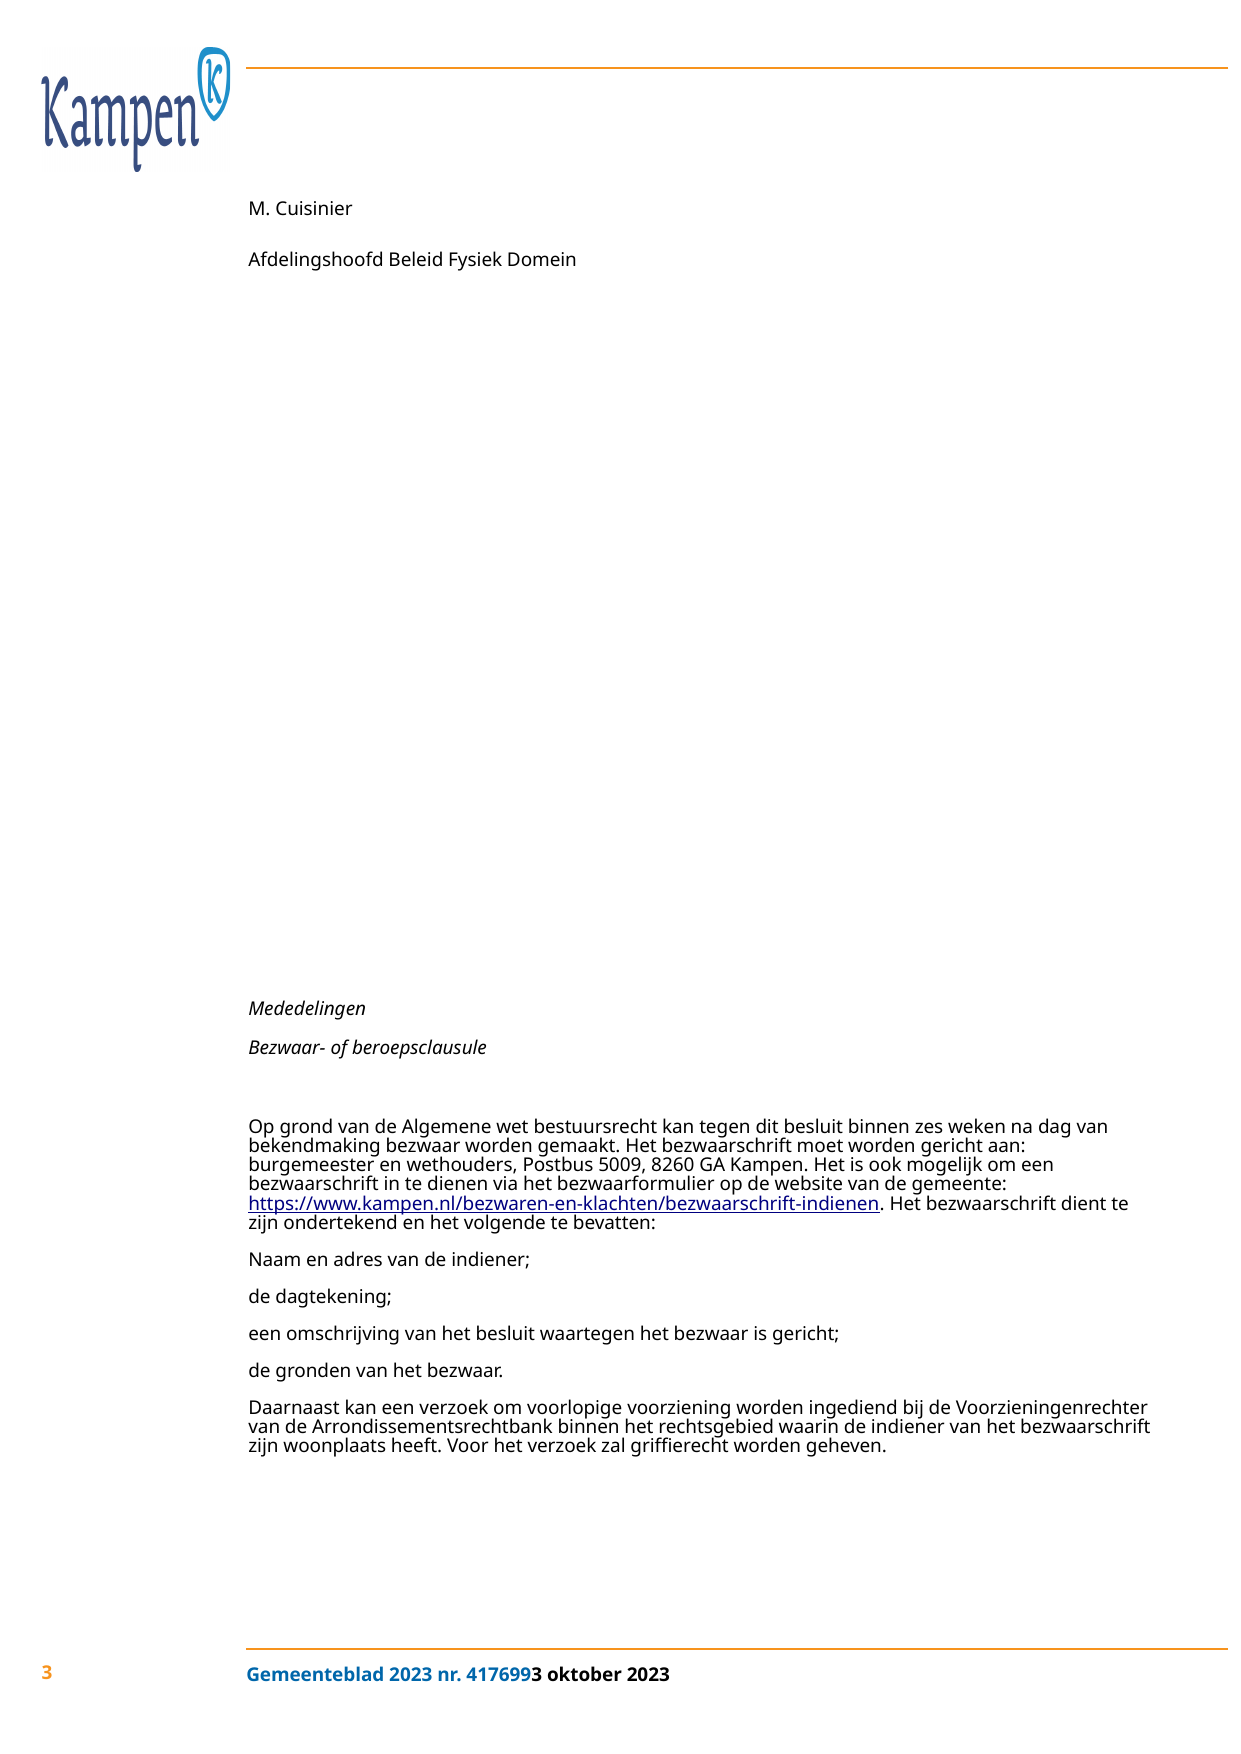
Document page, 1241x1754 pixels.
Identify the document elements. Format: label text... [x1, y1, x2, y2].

text Op grond van de Algemene wet bestuursrecht kan tegen dit besluit binnen zes weken na dag van bekendmaking bezwaar worden gemaakt. Het bezwaarschrift moet worden gericht aan: burgemeester en wethouders, Postbus 5009, 8260 GA Kampen. Het is ook mogelijk om een bezwaarschrift in te dienen via het bezwaarformulier op de website van de gemeente: https://www.kampen.nl/bezwaren-en-klachten/bezwaarschrift-indienen. Het bezwaarschrift dient te zijn ondertekend en het volgende te bevatten: [248, 1118, 1152, 1233]
text M. Cuisinier [248, 196, 1152, 221]
text de dagtekening; [248, 1288, 1152, 1307]
text Bezwaar- of beroepsclausule [248, 1034, 1152, 1060]
text Daarnaast kan een verzoek om voorlopige voorziening worden ingediend bij de Voorzieningenrechter van de Arrondissementsrechtbank binnen het rechtsgebied waarin de indiener van het bezwaarschrift zijn woonplaats heeft. Voor het verzoek zal griffierecht worden geheven. [248, 1399, 1152, 1457]
text Afdelingshoofd Beleid Fysiek Domein [248, 246, 1152, 272]
text een omschrijving van het besluit waartegen het bezwaar is gericht; [248, 1325, 1152, 1344]
text Mededelingen [248, 995, 1152, 1021]
picture [41, 47, 231, 172]
text Naam en adres van de indiener; [248, 1251, 1152, 1270]
text de gronden van het bezwaar. [248, 1362, 1152, 1381]
